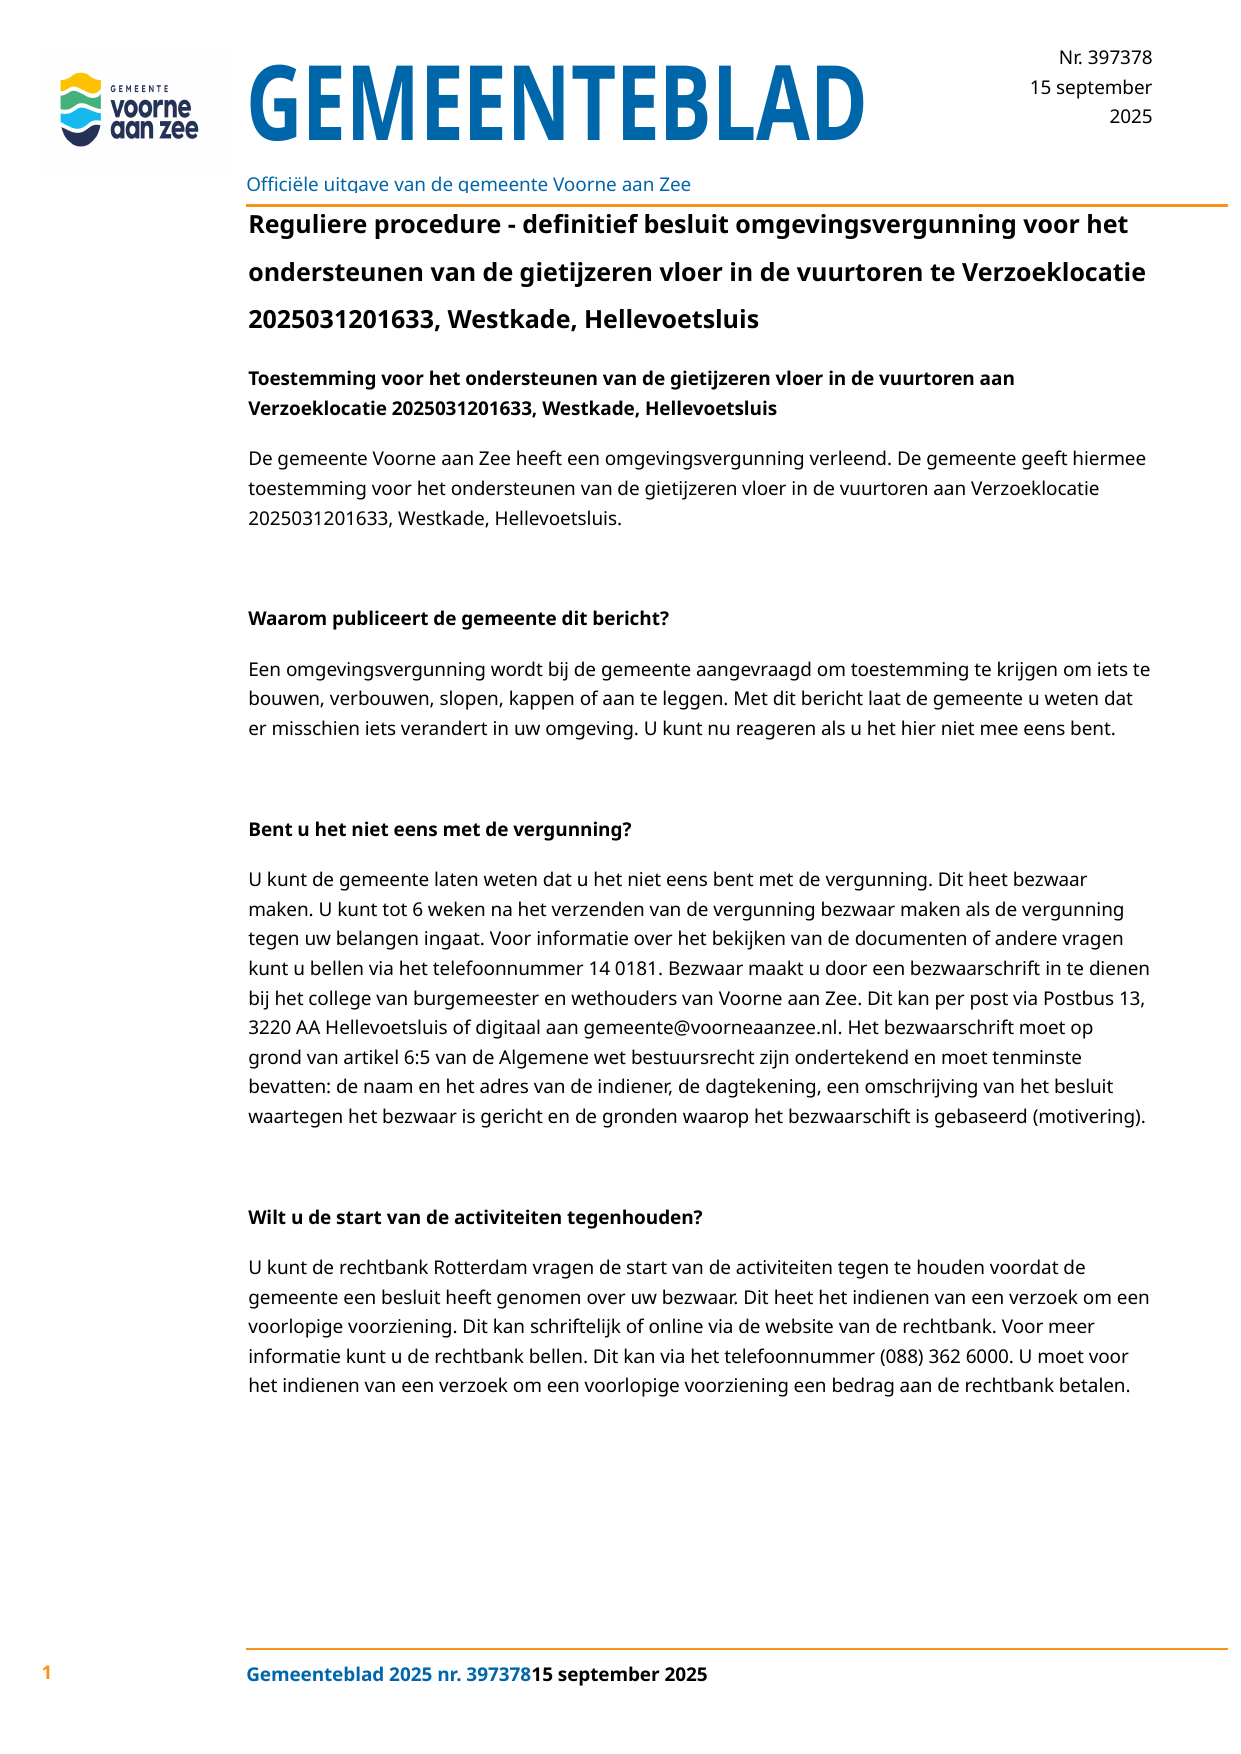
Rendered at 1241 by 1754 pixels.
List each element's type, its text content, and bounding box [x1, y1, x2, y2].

text Bent u het niet eens met de vergunning? [248, 816, 1152, 842]
text Toestemming voor het ondersteunen van de gietijzeren vloer in de vuurtoren aan Verzoeklocatie 2025031201633, Westkade, Hellevoetsluis [248, 366, 1152, 421]
text U kunt de rechtbank Rotterdam vragen de start van de activiteiten tegen te houden voordat de gemeente een besluit heeft genomen over uw bezwaar. Dit heet het indienen van een verzoek om een voorlopige voorziening. Dit kan schriftelijk of online via de website van de rechtbank. Voor meer informatie kunt u de rechtbank bellen. Dit kan via het telefoonnummer (088) 362 6000. U moet voor het indienen van een verzoek om een voorlopige voorziening een bedrag aan de rechtbank betalen. [248, 1254, 1152, 1398]
text Een omgevingsvergunning wordt bij de gemeente aangevraagd om toestemming te krijgen om iets te bouwen, verbouwen, slopen, kappen of aan te leggen. Met dit bericht laat de gemeente u weten dat er misschien iets verandert in uw omgeving. U kunt nu reageren als u het hier niet mee eens bent. [248, 656, 1152, 741]
picture [41, 47, 231, 172]
text U kunt de gemeente laten weten dat u het niet eens bent met de vergunning. Dit heet bezwaar maken. U kunt tot 6 weken na het verzenden van de vergunning bezwaar maken als de vergunning tegen uw belangen ingaat. Voor informatie over het bekijken van de documenten of andere vragen kunt u bellen via het telefoonnummer 14 0181. Bezwaar maakt u door een bezwaarschrift in te dienen bij het college van burgemeester en wethouders van Voorne aan Zee. Dit kan per post via Postbus 13, 3220 AA Hellevoetsluis of digitaal aan gemeente@voorneaanzee.nl. Het bezwaarschrift moet op grond van artikel 6:5 van de Algemene wet bestuursrecht zijn ondertekend en moet tenminste bevatten: de naam en het adres van de indiener, de dagtekening, een omschrijving van het besluit waartegen het bezwaar is gericht en de gronden waarop het bezwaarschift is gebaseerd (motivering). [248, 866, 1152, 1129]
text Waarom publiceert de gemeente dit bericht? [248, 606, 1152, 631]
text Wilt u de start van de activiteiten tegenhouden? [248, 1204, 1152, 1229]
text De gemeente Voorne aan Zee heeft een omgevingsvergunning verleend. De gemeente geeft hiermee toestemming voor het ondersteunen van de gietijzeren vloer in de vuurtoren aan Verzoeklocatie 2025031201633, Westkade, Hellevoetsluis. [248, 446, 1152, 530]
text Reguliere procedure - definitief besluit omgevingsvergunning voor het ondersteunen van de gietijzeren vloer in de vuurtoren te Verzoeklocatie 2025031201633, Westkade, Hellevoetsluis [248, 207, 1152, 336]
